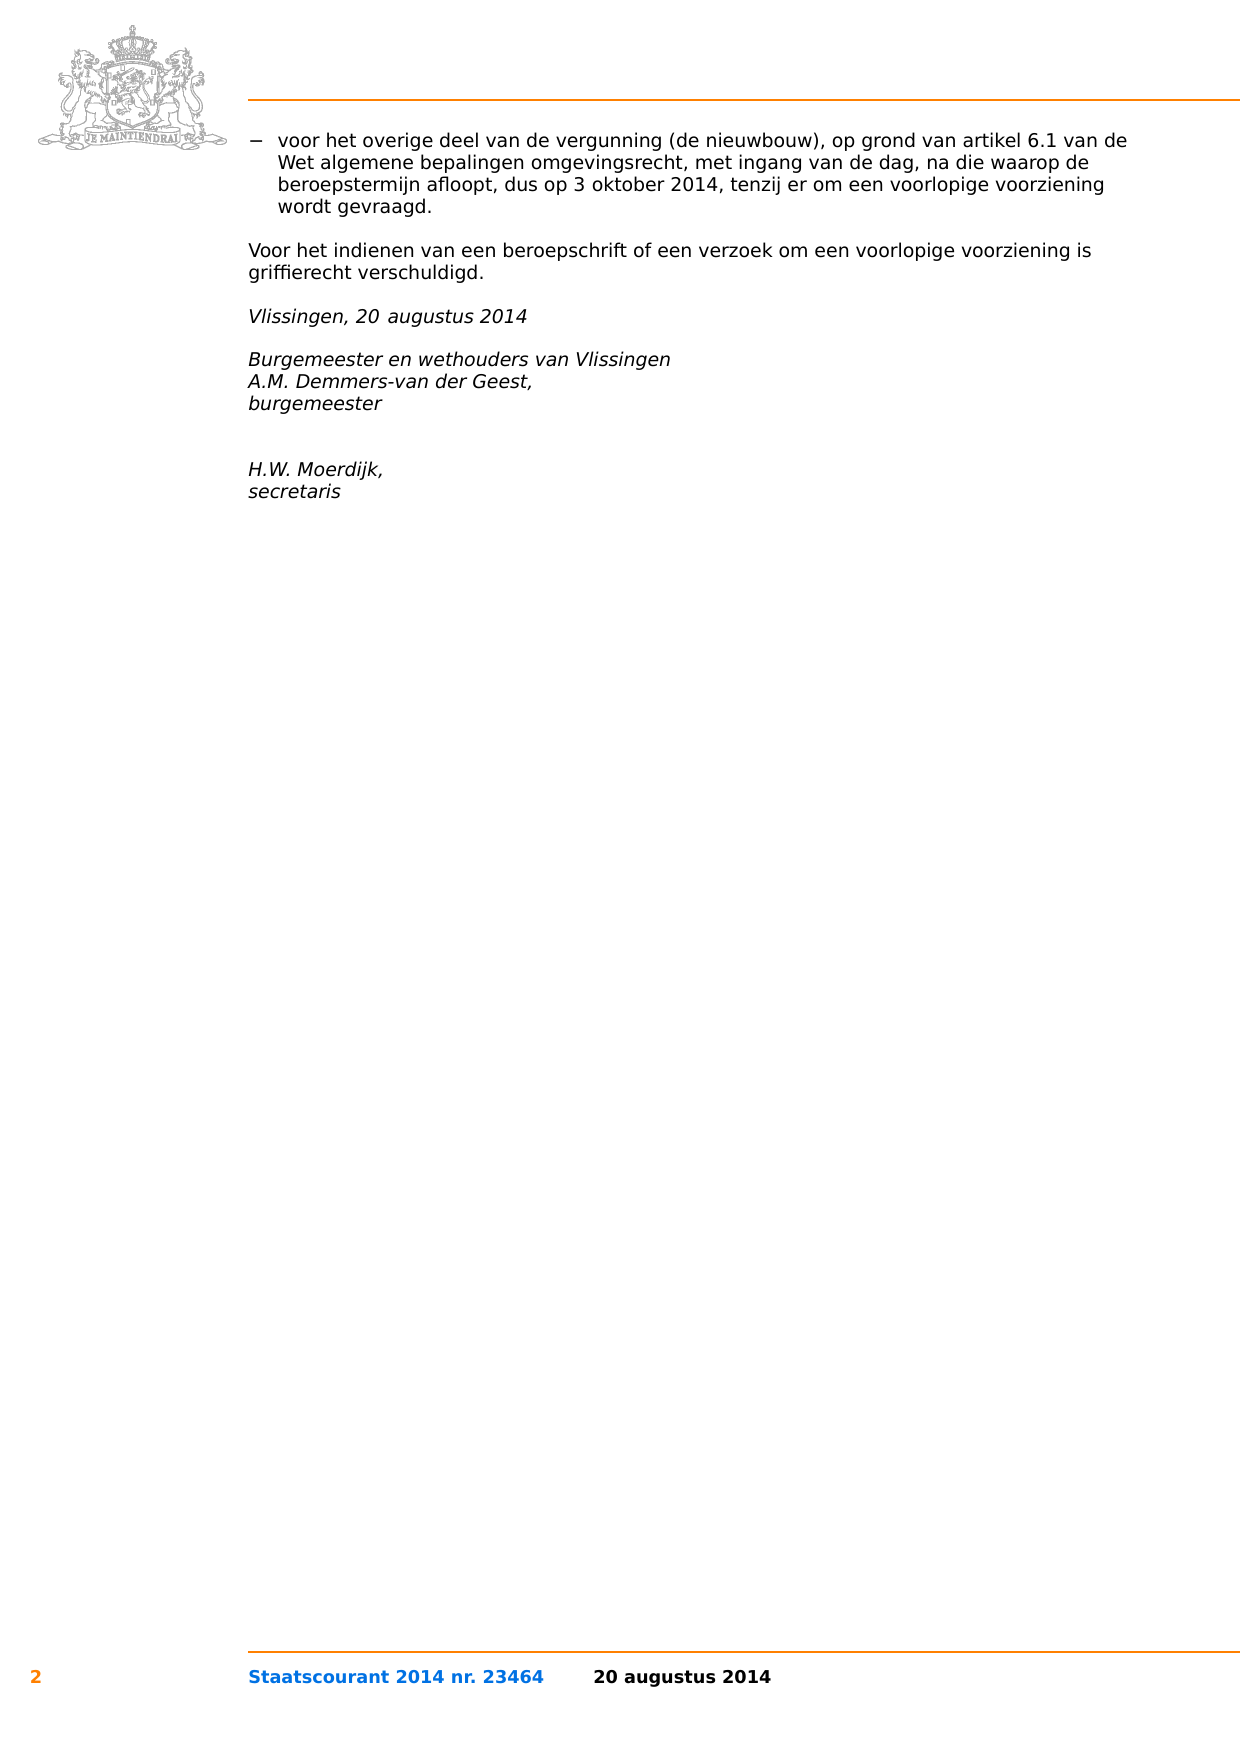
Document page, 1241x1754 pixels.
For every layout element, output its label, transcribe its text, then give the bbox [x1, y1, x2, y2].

text − voor het overige deel van de vergunning (de nieuwbouw), op grond van artikel 6.1 van de Wet algemene bepalingen omgevingsrecht, met ingang van de dag, na die waarop de beroepstermijn afloopt, dus op 3 oktober 2014, tenzij er om een voorlopige voorziening wordt gevraagd. [248, 130, 1163, 218]
text Voor het indienen van een beroepschrift of een verzoek om een voorlopige voorziening is griffierecht verschuldigd. [248, 240, 1163, 284]
text Burgemeester en wethouders van Vlissingen A.M. Demmers-van der Geest, burgemeester [248, 349, 1163, 415]
text Vlissingen, 20 augustus 2014 [248, 306, 1163, 327]
text H.W. Moerdijk, secretaris [248, 437, 1163, 503]
picture [38, 25, 227, 150]
